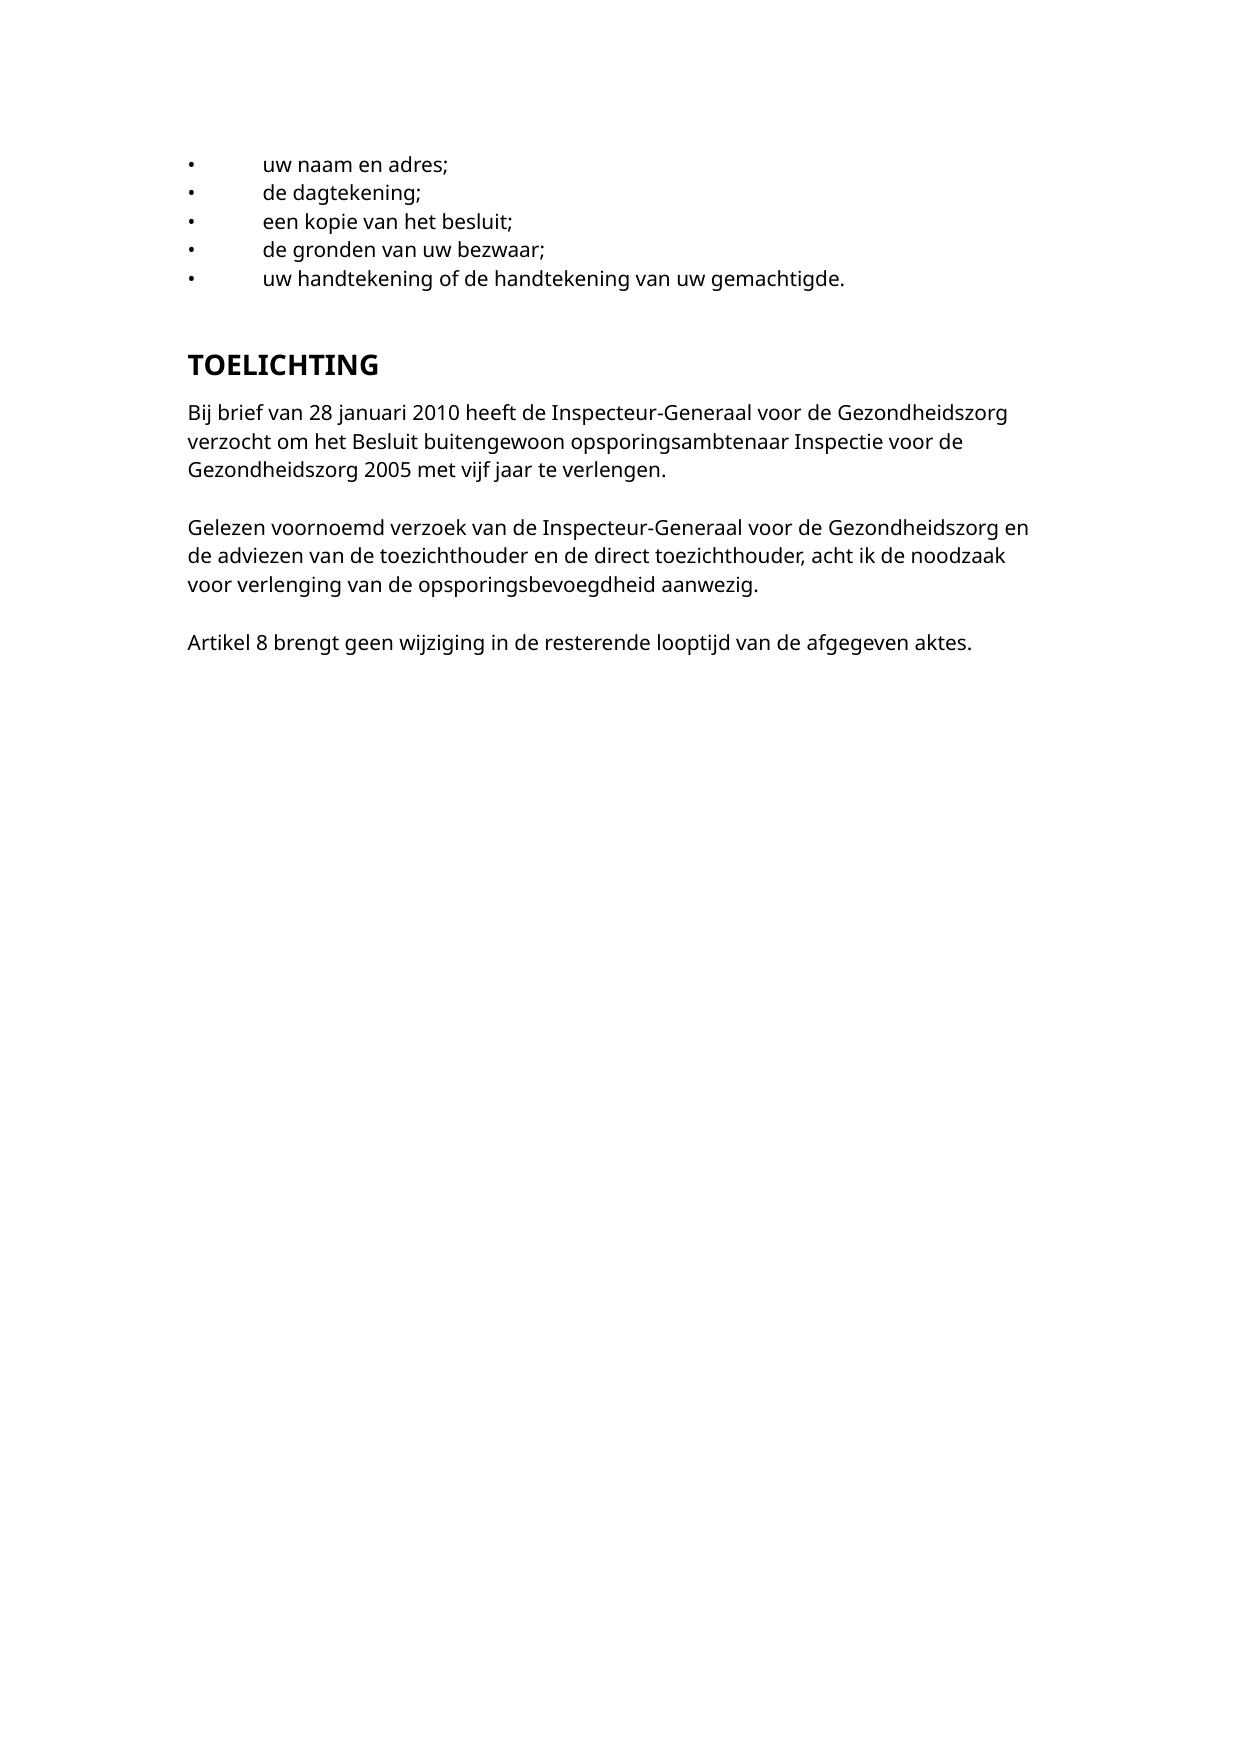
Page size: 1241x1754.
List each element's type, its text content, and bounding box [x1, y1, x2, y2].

list uw handtekening of de handtekening van uw gemachtigde. [187, 264, 1053, 292]
list uw naam en adres; [187, 150, 1053, 178]
text Gelezen voornoemd verzoek van de Inspecteur-Generaal voor de Gezondheidszorg en de adviezen van de toezichthouder en de direct toezichthouder, acht ik de noodzaak voor verlenging van de opsporingsbevoegdheid aanwezig. [187, 513, 1053, 598]
text Artikel 8 brengt geen wijziging in de resterende looptijd van de afgegeven aktes. [187, 628, 1053, 656]
subtitle TOELICHTING [187, 345, 1053, 383]
text Bij brief van 28 januari 2010 heeft de Inspecteur-Generaal voor de Gezondheidszorg verzocht om het Besluit buitengewoon opsporingsambtenaar Inspectie voor de Gezondheidszorg 2005 met vijf jaar te verlengen. [187, 398, 1053, 484]
list de dagtekening; [187, 178, 1053, 207]
list een kopie van het besluit; [187, 207, 1053, 235]
list de gronden van uw bezwaar; [187, 235, 1053, 264]
